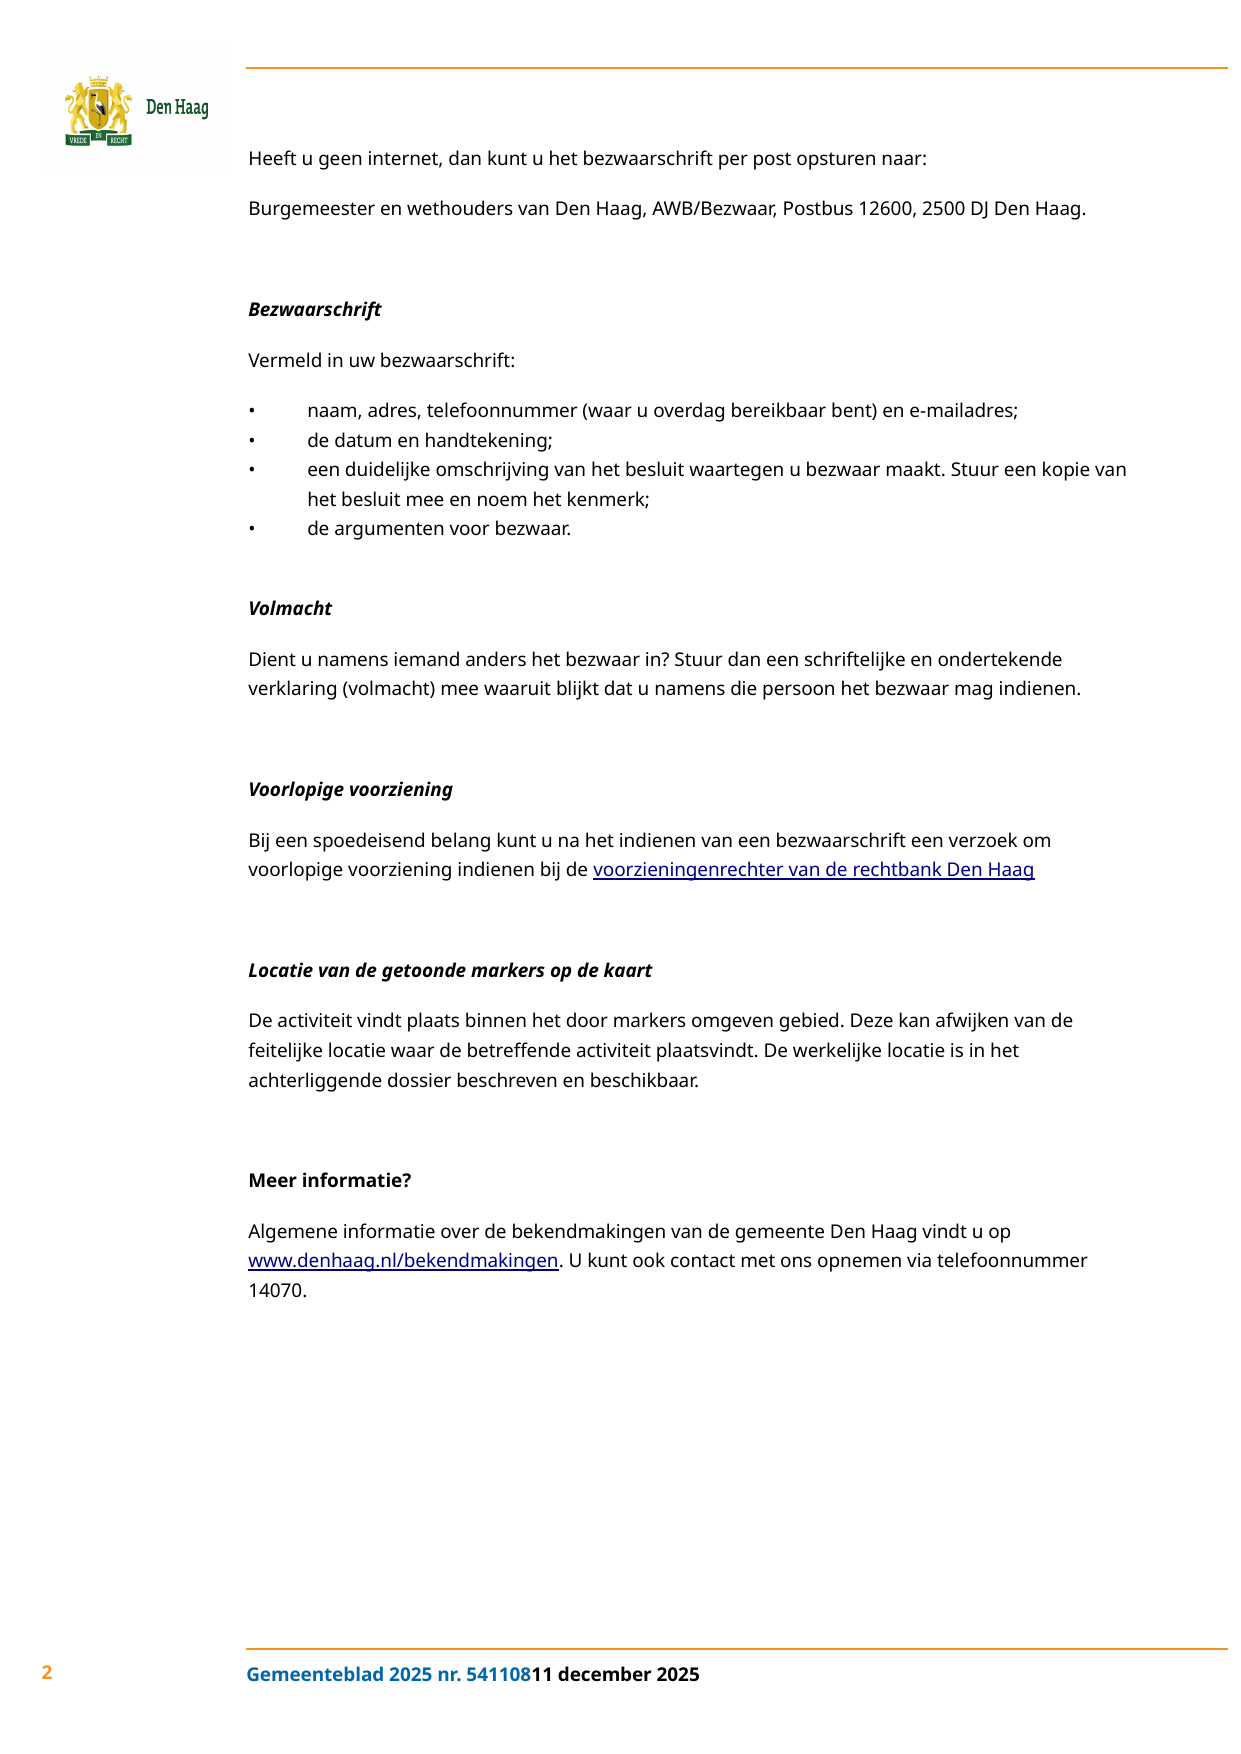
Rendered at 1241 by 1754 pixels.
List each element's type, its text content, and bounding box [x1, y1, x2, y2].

text Locatie van de getoonde markers op de kaart [248, 957, 1152, 983]
text Heeft u geen internet, dan kunt u het bezwaarschrift per post opsturen naar: [248, 145, 1152, 171]
text Bezwaarschrift [248, 296, 1152, 322]
list de argumenten voor bezwaar. [248, 516, 1152, 541]
list naam, adres, telefoonnummer (waar u overdag bereikbaar bent) en e-mailadres; [248, 397, 1152, 423]
text Dient u namens iemand anders het bezwaar in? Stuur dan een schriftelijke en ondertekende verklaring (volmacht) mee waaruit blijkt dat u namens die persoon het bezwaar mag indienen. [248, 646, 1152, 701]
text Bij een spoedeisend belang kunt u na het indienen van een bezwaarschrift een verzoek om voorlopige voorziening indienen bij de voorzieningenrechter van de rechtbank Den Haag [248, 827, 1152, 882]
text De activiteit vindt plaats binnen het door markers omgeven gebied. Deze kan afwijken van de feitelijke locatie waar de betreffende activiteit plaatsvindt. De werkelijke locatie is in het achterliggende dossier beschreven en beschikbaar. [248, 1008, 1152, 1093]
picture [41, 47, 231, 172]
text Algemene informatie over de bekendmakingen van de gemeente Den Haag vindt u op www.denhaag.nl/bekendmakingen. U kunt ook contact met ons opnemen via telefoonnummer 14070. [248, 1218, 1152, 1303]
text Voorlopige voorziening [248, 776, 1152, 802]
text Burgemeester en wethouders van Den Haag, AWB/Bezwaar, Postbus 12600, 2500 DJ Den Haag. [248, 196, 1152, 221]
list een duidelijke omschrijving van het besluit waartegen u bezwaar maakt. Stuur een kopie van het besluit mee en noem het kenmerk; [248, 456, 1152, 512]
text Vermeld in uw bezwaarschrift: [248, 347, 1152, 373]
list de datum en handtekening; [248, 427, 1152, 453]
text Meer informatie? [248, 1168, 1152, 1193]
text Volmacht [248, 596, 1152, 621]
